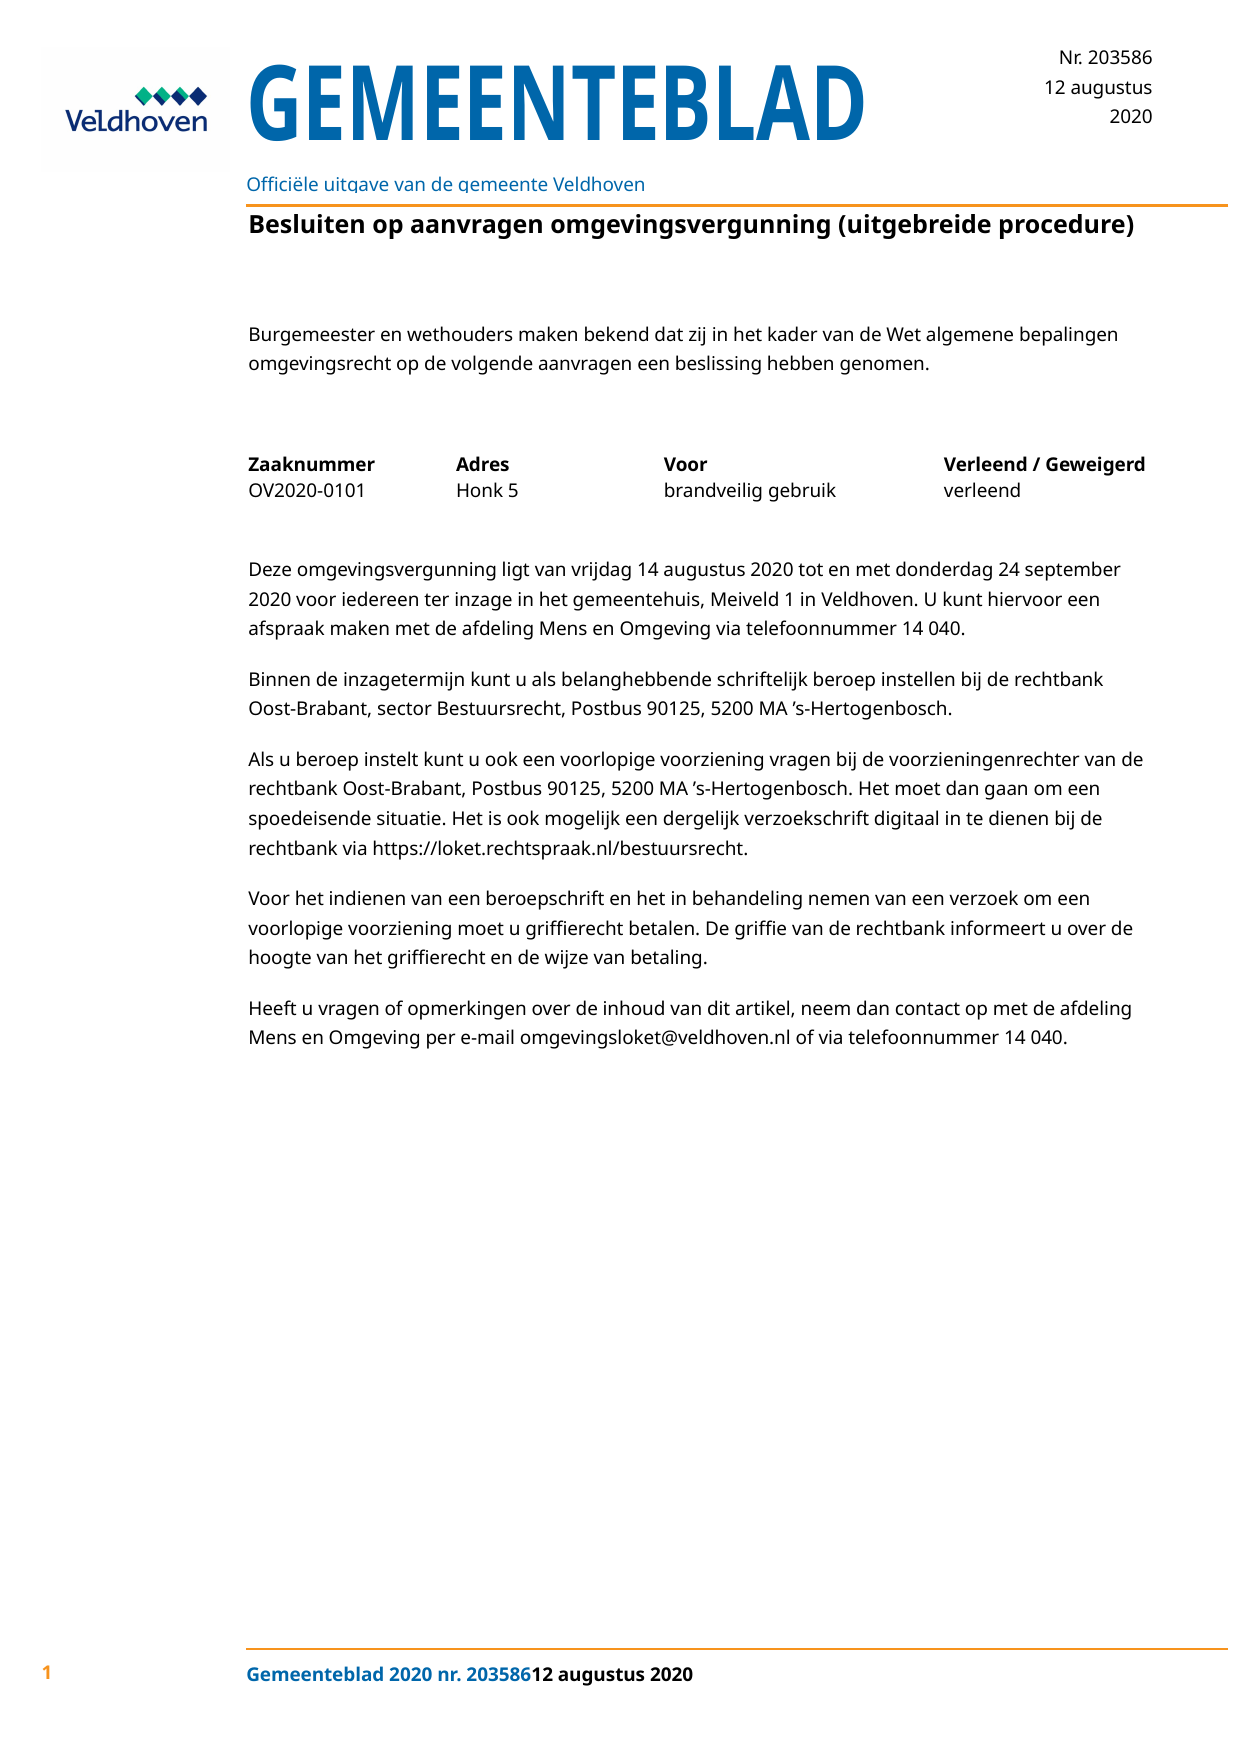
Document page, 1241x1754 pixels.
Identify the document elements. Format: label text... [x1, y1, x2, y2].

text Besluiten op aanvragen omgevingsvergunning (uitgebreide procedure) [248, 207, 1152, 241]
table_header Zaaknummer [248, 451, 456, 477]
text Burgemeester en wethouders maken bekend dat zij in het kader van de Wet algemene bepalingen omgevingsrecht op de volgende aanvragen een beslissing hebben genomen. [248, 321, 1152, 376]
text Heeft u vragen of opmerkingen over de inhoud van dit artikel, neem dan contact op met de afdeling Mens en Omgeving per e-mail omgevingsloket@veldhoven.nl of via telefoonnummer 14 040. [248, 995, 1152, 1050]
table_header Adres [456, 451, 664, 477]
table_cell Honk 5 [456, 477, 664, 503]
table_cell verleend [944, 477, 1152, 503]
table_header Verleend / Geweigerd [944, 451, 1152, 477]
text Als u beroep instelt kunt u ook een voorlopige voorziening vragen bij de voorzieningenrechter van de rechtbank Oost-Brabant, Postbus 90125, 5200 MA ’s-Hertogenbosch. Het moet dan gaan om een spoedeisende situatie. Het is ook mogelijk een dergelijk verzoekschrift digitaal in te dienen bij de rechtbank via https://loket.rechtspraak.nl/bestuursrecht. [248, 746, 1152, 860]
table_header Voor [664, 451, 944, 477]
text Voor het indienen van een beroepschrift en het in behandeling nemen van een verzoek om een voorlopige voorziening moet u griffierecht betalen. De griffie van de rechtbank informeert u over de hoogte van het griffierecht en de wijze van betaling. [248, 885, 1152, 970]
text Deze omgevingsvergunning ligt van vrijdag 14 augustus 2020 tot en met donderdag 24 september 2020 voor iedereen ter inzage in het gemeentehuis, Meiveld 1 in Veldhoven. U kunt hiervoor een afspraak maken met de afdeling Mens en Omgeving via telefoonnummer 14 040. [248, 556, 1152, 641]
table_cell brandveilig gebruik [664, 477, 944, 503]
table_cell OV2020-0101 [248, 477, 456, 503]
picture [41, 47, 231, 172]
text Binnen de inzagetermijn kunt u als belanghebbende schriftelijk beroep instellen bij de rechtbank Oost-Brabant, sector Bestuursrecht, Postbus 90125, 5200 MA ’s-Hertogenbosch. [248, 666, 1152, 721]
